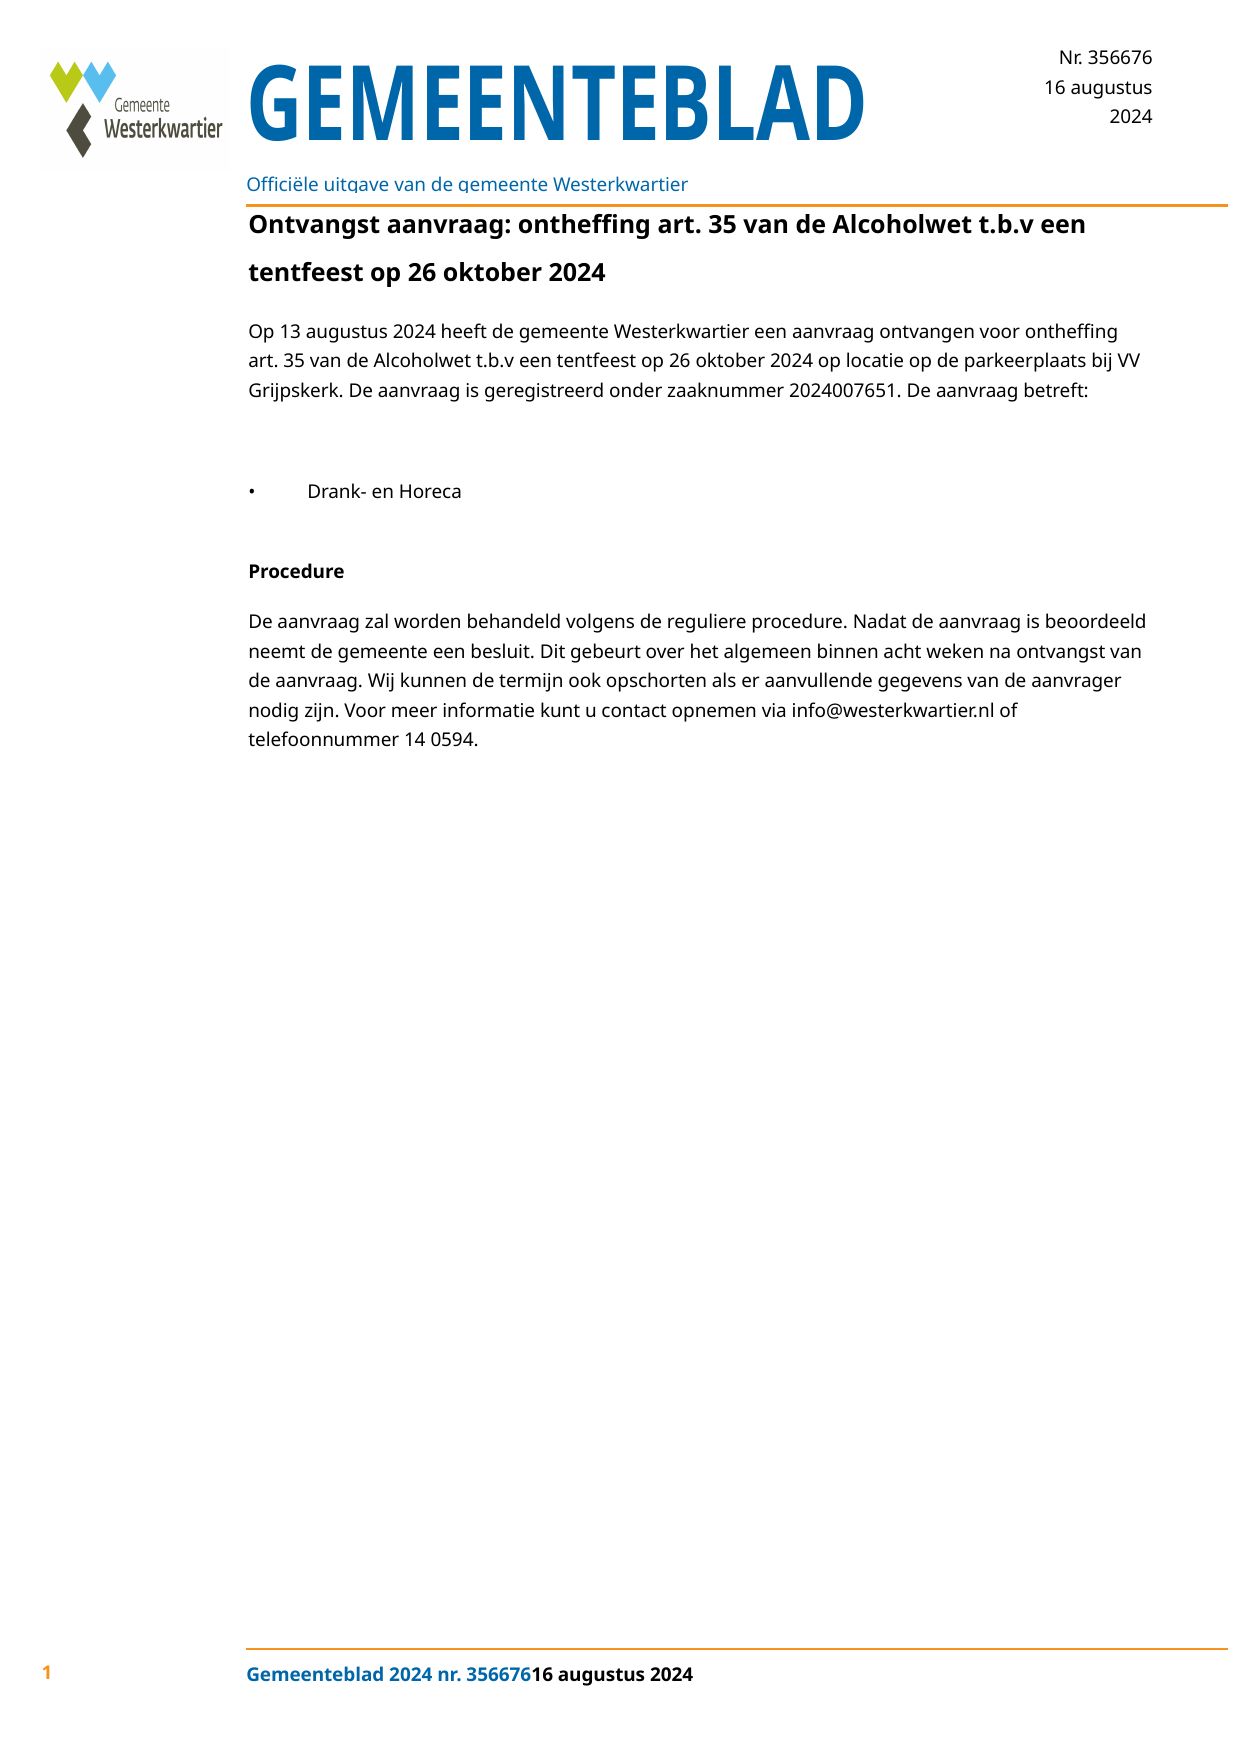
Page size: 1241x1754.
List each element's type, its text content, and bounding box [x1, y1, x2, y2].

text De aanvraag zal worden behandeld volgens de reguliere procedure. Nadat de aanvraag is beoordeeld neemt de gemeente een besluit. Dit gebeurt over het algemeen binnen acht weken na ontvangst van de aanvraag. Wij kunnen de termijn ook opschorten als er aanvullende gegevens van de aanvrager nodig zijn. Voor meer informatie kunt u contact opnemen via info@westerkwartier.nl of telefoonnummer 14 0594. [248, 608, 1152, 752]
text Ontvangst aanvraag: ontheffing art. 35 van de Alcoholwet t.b.v een tentfeest op 26 oktober 2024 [248, 207, 1152, 288]
text Op 13 augustus 2024 heeft de gemeente Westerkwartier een aanvraag ontvangen voor ontheffing art. 35 van de Alcoholwet t.b.v een tentfeest op 26 oktober 2024 op locatie op de parkeerplaats bij VV Grijpskerk. De aanvraag is geregistreerd onder zaaknummer 2024007651. De aanvraag betreft: [248, 318, 1152, 403]
list Drank- en Horeca [248, 478, 1152, 504]
picture [41, 47, 231, 172]
text Procedure [248, 558, 1152, 584]
